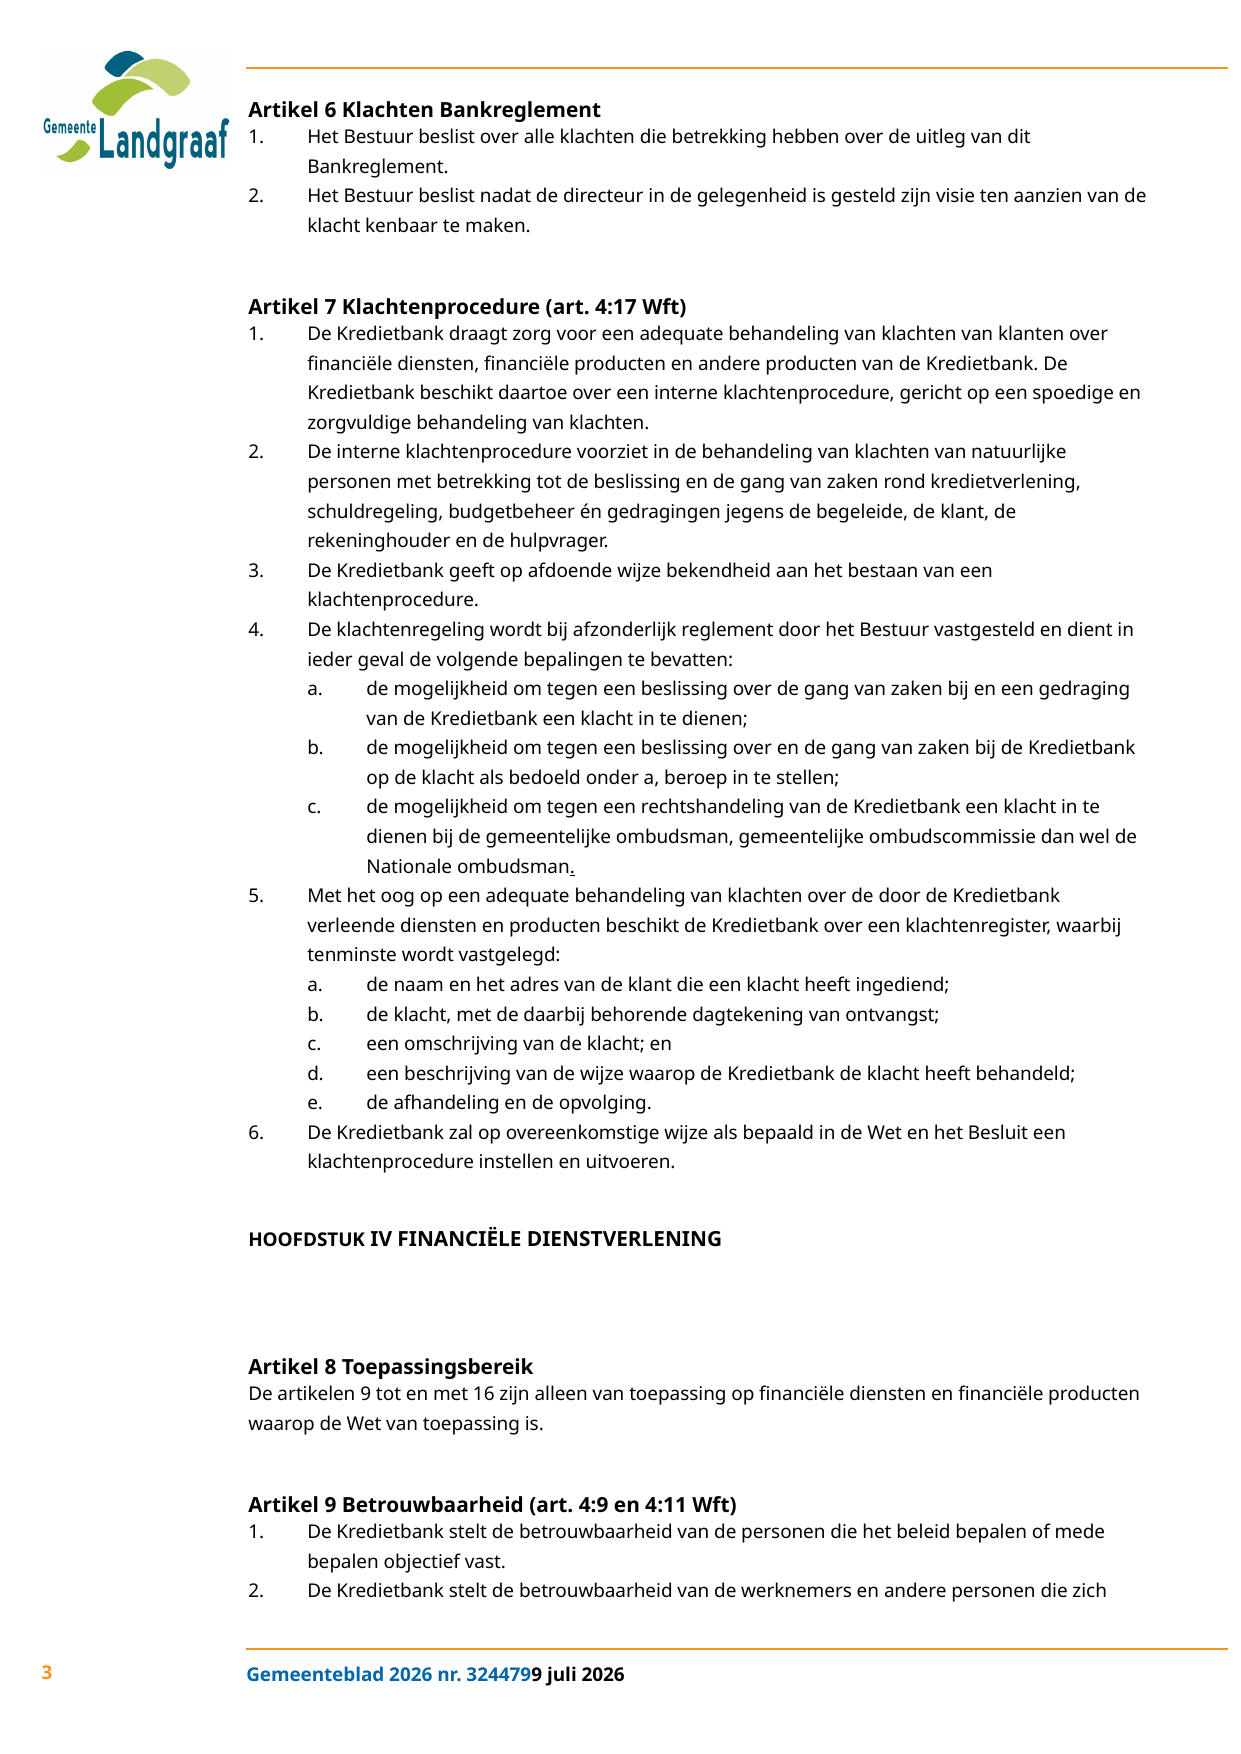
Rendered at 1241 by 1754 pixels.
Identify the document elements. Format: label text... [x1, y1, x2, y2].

list De Kredietbank zal op overeenkomstige wijze als bepaald in de Wet en het Besluit een klachtenprocedure instellen en uitvoeren. [248, 1119, 1152, 1174]
list de klacht, met de daarbij behorende dagtekening van ontvangst; [307, 1001, 1152, 1027]
list Het Bestuur beslist over alle klachten die betrekking hebben over de uitleg van dit Bankreglement. [248, 123, 1152, 178]
text De artikelen 9 tot en met 16 zijn alleen van toepassing op financiële diensten en financiële producten waarop de Wet van toepassing is. [248, 1381, 1152, 1436]
list Met het oog op een adequate behandeling van klachten over de door de Kredietbank verleende diensten en producten beschikt de Kredietbank over een klachtenregister, waarbij tenminste wordt vastgelegd: [248, 882, 1152, 967]
list De Kredietbank stelt de betrouwbaarheid van de werknemers en andere personen die zich [248, 1578, 1152, 1603]
list de mogelijkheid om tegen een rechtshandeling van de Kredietbank een klacht in te dienen bij de gemeentelijke ombudsman, gemeentelijke ombudscommissie dan wel de Nationale ombudsman. [307, 794, 1152, 879]
list de mogelijkheid om tegen een beslissing over en de gang van zaken bij de Kredietbank op de klacht als bedoeld onder a, beroep in te stellen; [307, 734, 1152, 790]
text Artikel 8 Toepassingsbereik [248, 1352, 1152, 1381]
list een omschrijving van de klacht; en [307, 1030, 1152, 1056]
list Het Bestuur beslist nadat de directeur in de gelegenheid is gesteld zijn visie ten aanzien van de klacht kenbaar te maken. [248, 182, 1152, 238]
list De klachtenregeling wordt bij afzonderlijk reglement door het Bestuur vastgesteld en dient in ieder geval de volgende bepalingen te bevatten: [248, 616, 1152, 672]
text Artikel 6 Klachten Bankreglement [248, 95, 1152, 123]
list De interne klachtenprocedure voorziet in de behandeling van klachten van natuurlijke personen met betrekking tot de beslissing en de gang van zaken rond kredietverlening, schuldregeling, budgetbeheer én gedragingen jegens de begeleide, de klant, de rekeninghouder en de hulpvrager. [248, 439, 1152, 553]
list de afhandeling en de opvolging. [307, 1089, 1152, 1115]
list De Kredietbank stelt de betrouwbaarheid van de personen die het beleid bepalen of mede bepalen objectief vast. [248, 1518, 1152, 1574]
text Artikel 9 Betrouwbaarheid (art. 4:9 en 4:11 Wft) [248, 1490, 1152, 1518]
list een beschrijving van de wijze waarop de Kredietbank de klacht heeft behandeld; [307, 1060, 1152, 1086]
list de naam en het adres van de klant die een klacht heeft ingediend; [307, 971, 1152, 997]
picture [41, 47, 231, 172]
text Artikel 7 Klachtenprocedure (art. 4:17 Wft) [248, 292, 1152, 320]
list De Kredietbank geeft op afdoende wijze bekendheid aan het bestaan van een klachtenprocedure. [248, 557, 1152, 612]
list De Kredietbank draagt zorg voor een adequate behandeling van klachten van klanten over financiële diensten, financiële producten en andere producten van de Kredietbank. De Kredietbank beschikt daartoe over een interne klachtenprocedure, gericht op een spoedige en zorgvuldige behandeling van klachten. [248, 320, 1152, 435]
list de mogelijkheid om tegen een beslissing over de gang van zaken bij en een gedraging van de Kredietbank een klacht in te dienen; [307, 675, 1152, 731]
text HOOFDSTUK IV FINANCIËLE DIENSTVERLENING [248, 1224, 1152, 1252]
